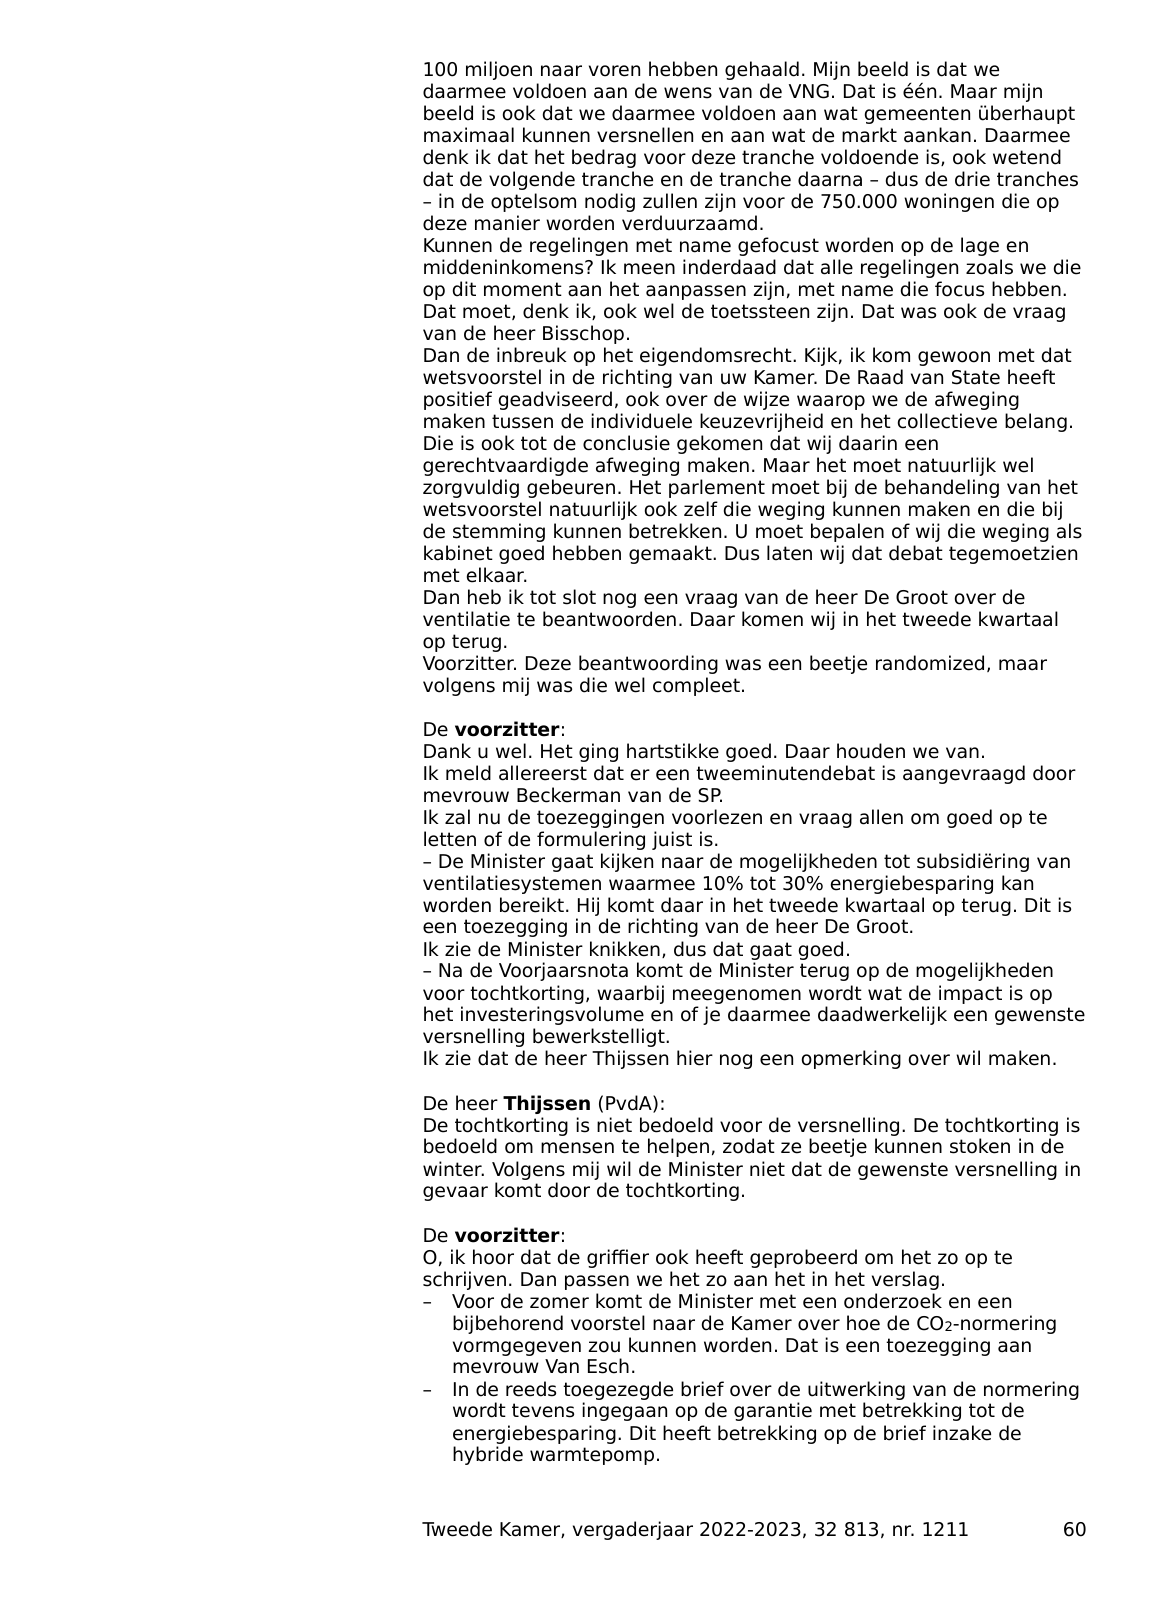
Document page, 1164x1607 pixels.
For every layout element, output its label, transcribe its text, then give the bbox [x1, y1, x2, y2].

text Ik meld allereerst dat er een tweeminutendebat is aangevraagd door mevrouw Beckerman van de SP. [422, 763, 1087, 807]
text Dank u wel. Het ging hartstikke goed. Daar houden we van. [422, 741, 1087, 763]
text – Voor de zomer komt de Minister met een onderzoek en een bijbehorend voorstel naar de Kamer over hoe de CO2-normering vormgegeven zou kunnen worden. Dat is een toezegging aan mevrouw Van Esch. [422, 1291, 1087, 1378]
text Dan heb ik tot slot nog een vraag van de heer De Groot over de ventilatie te beantwoorden. Daar komen wij in het tweede kwartaal op terug. [422, 587, 1087, 652]
text 100 miljoen naar voren hebben gehaald. Mijn beeld is dat we daarmee voldoen aan de wens van de VNG. Dat is één. Maar mijn beeld is ook dat we daarmee voldoen aan wat gemeenten überhaupt maximaal kunnen versnellen en aan wat de markt aankan. Daarmee denk ik dat het bedrag voor deze tranche voldoende is, ook wetend dat de volgende tranche en de tranche daarna – dus de drie tranches – in de optelsom nodig zullen zijn voor de 750.000 woningen die op deze manier worden verduurzaamd. [422, 59, 1087, 235]
text O, ik hoor dat de griffier ook heeft geprobeerd om het zo op te schrijven. Dan passen we het zo aan het in het verslag. [422, 1247, 1087, 1291]
text Ik zal nu de toezeggingen voorlezen en vraag allen om goed op te letten of de formulering juist is. [422, 807, 1087, 851]
text Voorzitter. Deze beantwoording was een beetje randomized, maar volgens mij was die wel compleet. [422, 652, 1087, 696]
text De tochtkorting is niet bedoeld voor de versnelling. De tochtkorting is bedoeld om mensen te helpen, zodat ze beetje kunnen stoken in de winter. Volgens mij wil de Minister niet dat de gewenste versnelling in gevaar komt door de tochtkorting. [422, 1114, 1087, 1202]
text De heer Thijssen (PvdA): [422, 1092, 1087, 1114]
text Kunnen de regelingen met name gefocust worden op de lage en middeninkomens? Ik meen inderdaad dat alle regelingen zoals we die op dit moment aan het aanpassen zijn, met name die focus hebben. Dat moet, denk ik, ook wel de toetssteen zijn. Dat was ook de vraag van de heer Bisschop. [422, 235, 1087, 345]
text Dan de inbreuk op het eigendomsrecht. Kijk, ik kom gewoon met dat wetsvoorstel in de richting van uw Kamer. De Raad van State heeft positief geadviseerd, ook over de wijze waarop we de afweging maken tussen de individuele keuzevrijheid en het collectieve belang. Die is ook tot de conclusie gekomen dat wij daarin een gerechtvaardigde afweging maken. Maar het moet natuurlijk wel zorgvuldig gebeuren. Het parlement moet bij de behandeling van het wetsvoorstel natuurlijk ook zelf die weging kunnen maken en die bij de stemming kunnen betrekken. U moet bepalen of wij die weging als kabinet goed hebben gemaakt. Dus laten wij dat debat tegemoetzien met elkaar. [422, 345, 1087, 587]
text Ik zie dat de heer Thijssen hier nog een opmerking over wil maken. [422, 1048, 1087, 1070]
text – Na de Voorjaarsnota komt de Minister terug op de mogelijkheden voor tochtkorting, waarbij meegenomen wordt wat de impact is op het investeringsvolume en of je daarmee daadwerkelijk een gewenste versnelling bewerkstelligt. [422, 960, 1087, 1048]
text De voorzitter: [422, 719, 1087, 741]
text Ik zie de Minister knikken, dus dat gaat goed. [422, 938, 1087, 960]
text De voorzitter: [422, 1224, 1087, 1247]
text – De Minister gaat kijken naar de mogelijkheden tot subsidiëring van ventilatiesystemen waarmee 10% tot 30% energiebesparing kan worden bereikt. Hij komt daar in het tweede kwartaal op terug. Dit is een toezegging in de richting van de heer De Groot. [422, 851, 1087, 938]
text – In de reeds toegezegde brief over de uitwerking van de normering wordt tevens ingegaan op de garantie met betrekking tot de energiebesparing. Dit heeft betrekking op de brief inzake de hybride warmtepomp. [422, 1378, 1087, 1466]
